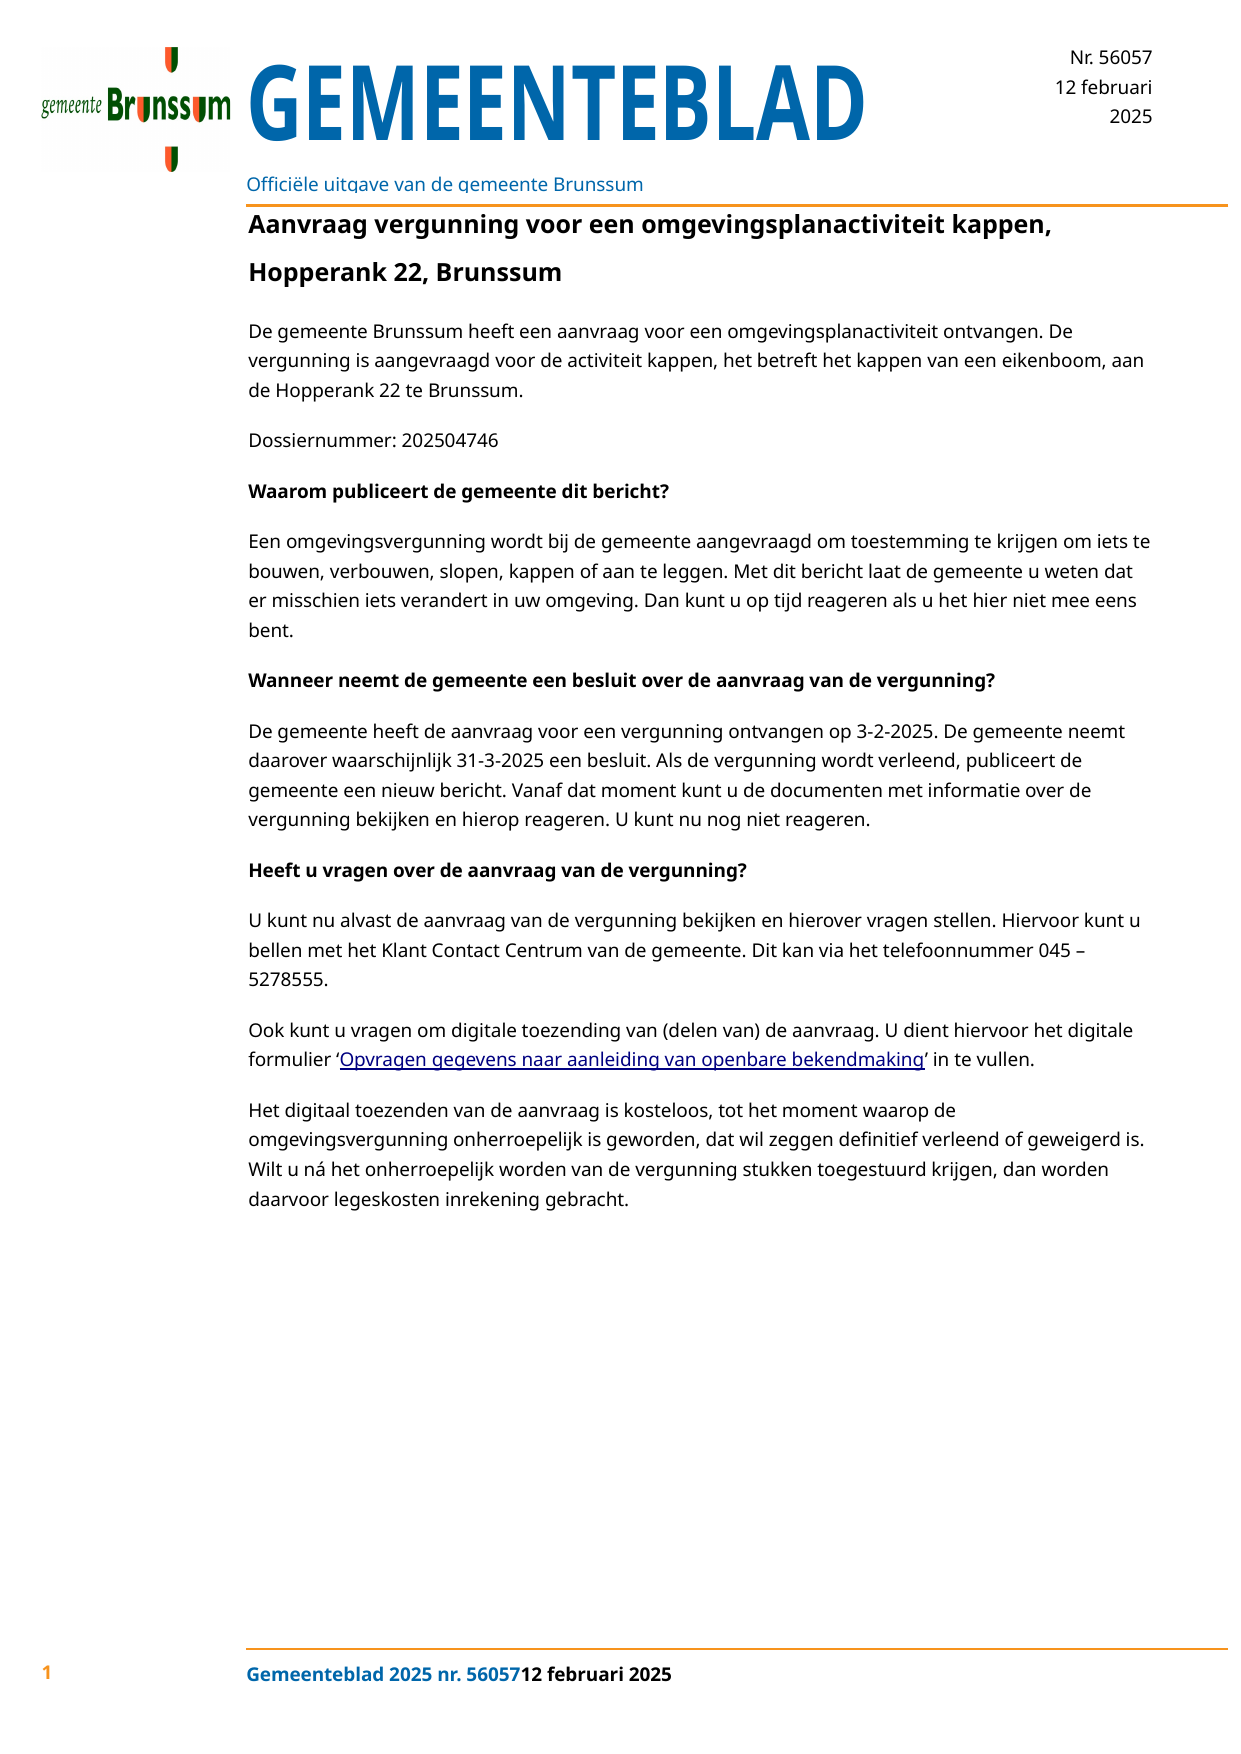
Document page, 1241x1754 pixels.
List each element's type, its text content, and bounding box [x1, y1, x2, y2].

text Een omgevingsvergunning wordt bij de gemeente aangevraagd om toestemming te krijgen om iets te bouwen, verbouwen, slopen, kappen of aan te leggen. Met dit bericht laat de gemeente u weten dat er misschien iets verandert in uw omgeving. Dan kunt u op tijd reageren als u het hier niet mee eens bent. [248, 528, 1152, 643]
text Het digitaal toezenden van de aanvraag is kosteloos, tot het moment waarop de omgevingsvergunning onherroepelijk is geworden, dat wil zeggen definitief verleend of geweigerd is. Wilt u ná het onherroepelijk worden van de vergunning stukken toegestuurd krijgen, dan worden daarvoor legeskosten inrekening gebracht. [248, 1097, 1152, 1212]
text Wanneer neemt de gemeente een besluit over de aanvraag van de vergunning? [248, 667, 1152, 693]
text Aanvraag vergunning voor een omgevingsplanactiviteit kappen, Hopperank 22, Brunssum [248, 207, 1152, 288]
text U kunt nu alvast de aanvraag van de vergunning bekijken en hierover vragen stellen. Hiervoor kunt u bellen met het Klant Contact Centrum van de gemeente. Dit kan via het telefoonnummer 045 – 5278555. [248, 907, 1152, 992]
text De gemeente heeft de aanvraag voor een vergunning ontvangen op 3-2-2025. De gemeente neemt daarover waarschijnlijk 31-3-2025 een besluit. Als de vergunning wordt verleend, publiceert de gemeente een nieuw bericht. Vanaf dat moment kunt u de documenten met informatie over de vergunning bekijken en hierop reageren. U kunt nu nog niet reageren. [248, 718, 1152, 832]
text De gemeente Brunssum heeft een aanvraag voor een omgevingsplanactiviteit ontvangen. De vergunning is aangevraagd voor de activiteit kappen, het betreft het kappen van een eikenboom, aan de Hopperank 22 te Brunssum. [248, 318, 1152, 403]
picture [41, 47, 231, 172]
text Dossiernummer: 202504746 [248, 427, 1152, 453]
text Waarom publiceert de gemeente dit bericht? [248, 478, 1152, 504]
text Heeft u vragen over de aanvraag van de vergunning? [248, 857, 1152, 883]
text Ook kunt u vragen om digitale toezending van (delen van) de aanvraag. U dient hiervoor het digitale formulier ‘Opvragen gegevens naar aanleiding van openbare bekendmaking’ in te vullen. [248, 1017, 1152, 1072]
